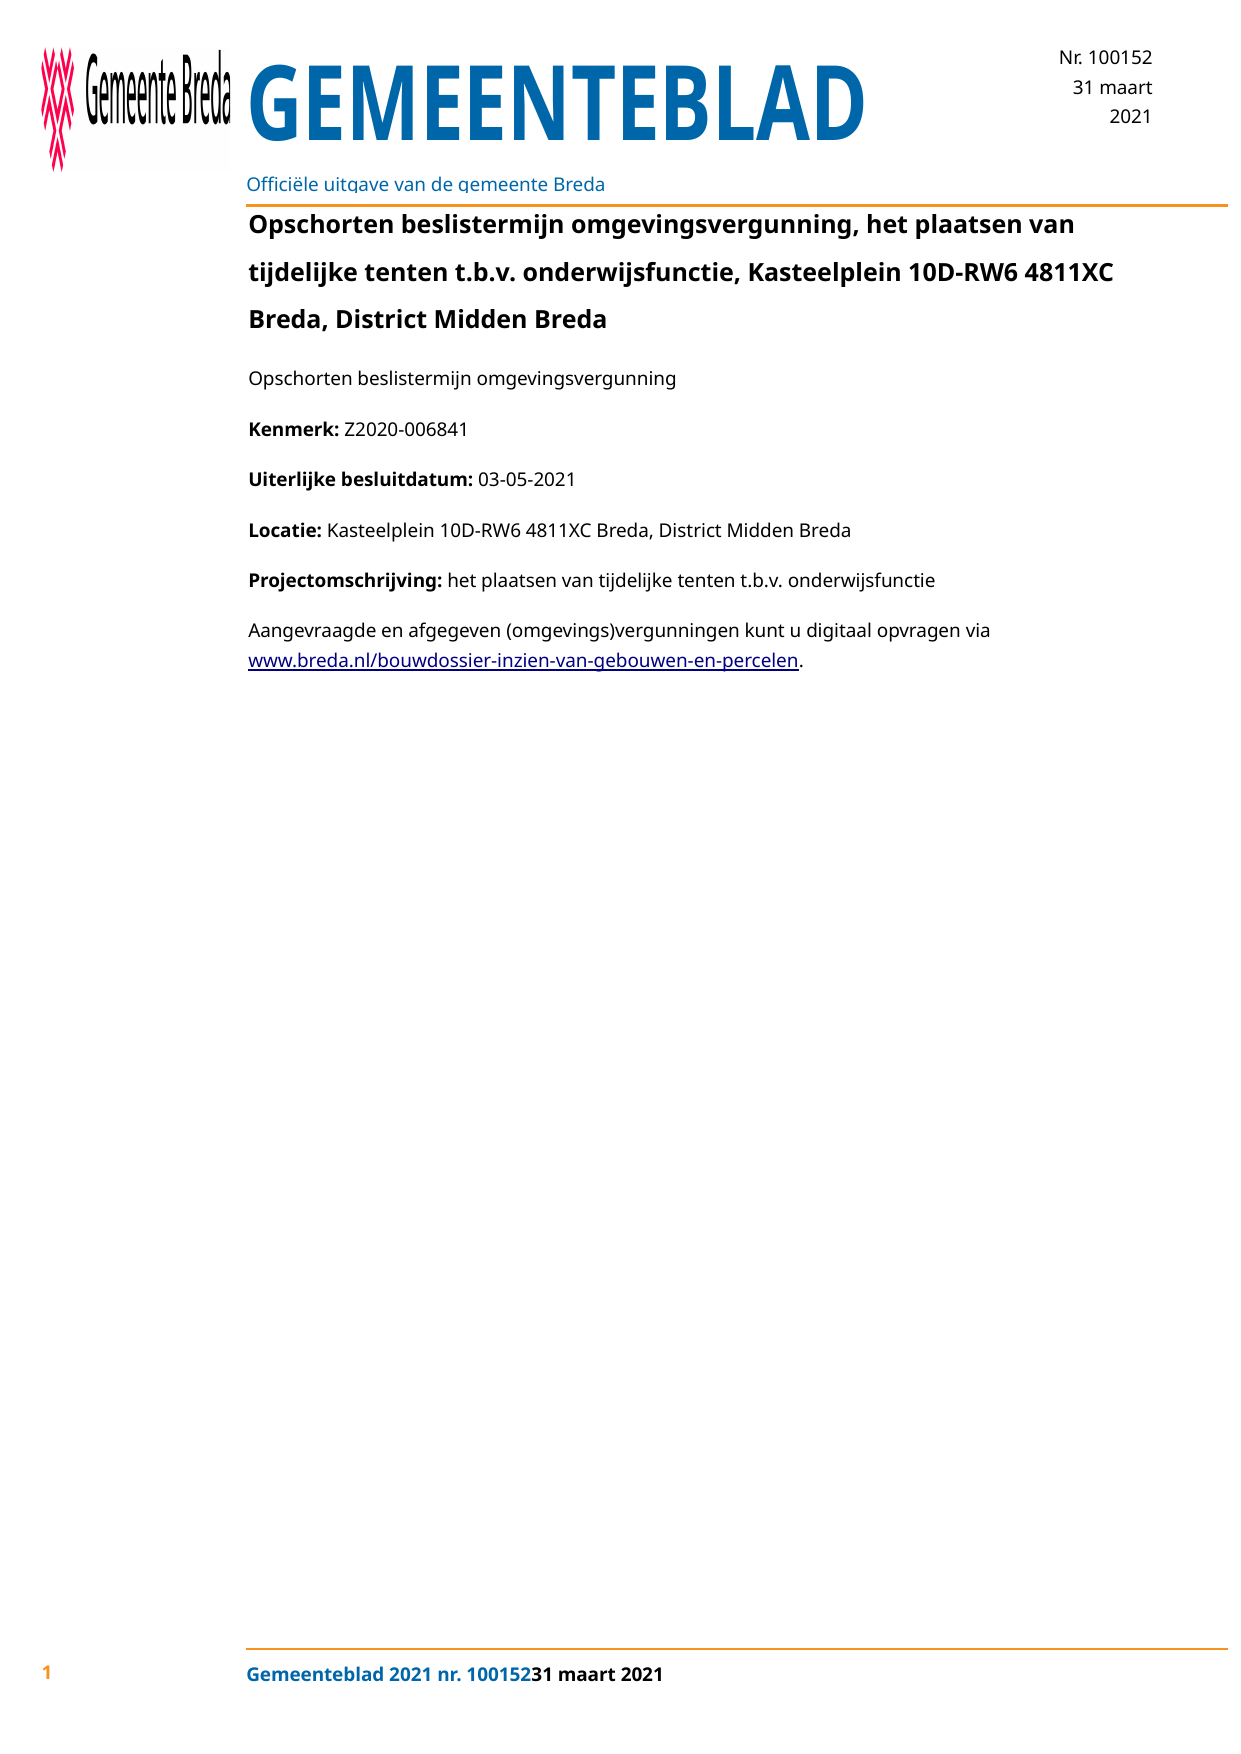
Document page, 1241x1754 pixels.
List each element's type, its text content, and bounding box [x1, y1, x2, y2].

text Uiterlijke besluitdatum: 03-05-2021 [248, 466, 1152, 492]
text Kenmerk: Z2020-006841 [248, 416, 1152, 442]
text Opschorten beslistermijn omgevingsvergunning, het plaatsen van tijdelijke tenten t.b.v. onderwijsfunctie, Kasteelplein 10D-RW6 4811XC Breda, District Midden Breda [248, 207, 1152, 336]
text Locatie: Kasteelplein 10D-RW6 4811XC Breda, District Midden Breda [248, 517, 1152, 542]
text Aangevraagde en afgegeven (omgevings)vergunningen kunt u digitaal opvragen via www.breda.nl/bouwdossier-inzien-van-gebouwen-en-percelen. [248, 618, 1152, 673]
picture [41, 47, 231, 172]
text Projectomschrijving: het plaatsen van tijdelijke tenten t.b.v. onderwijsfunctie [248, 567, 1152, 593]
text Opschorten beslistermijn omgevingsvergunning [248, 366, 1152, 391]
